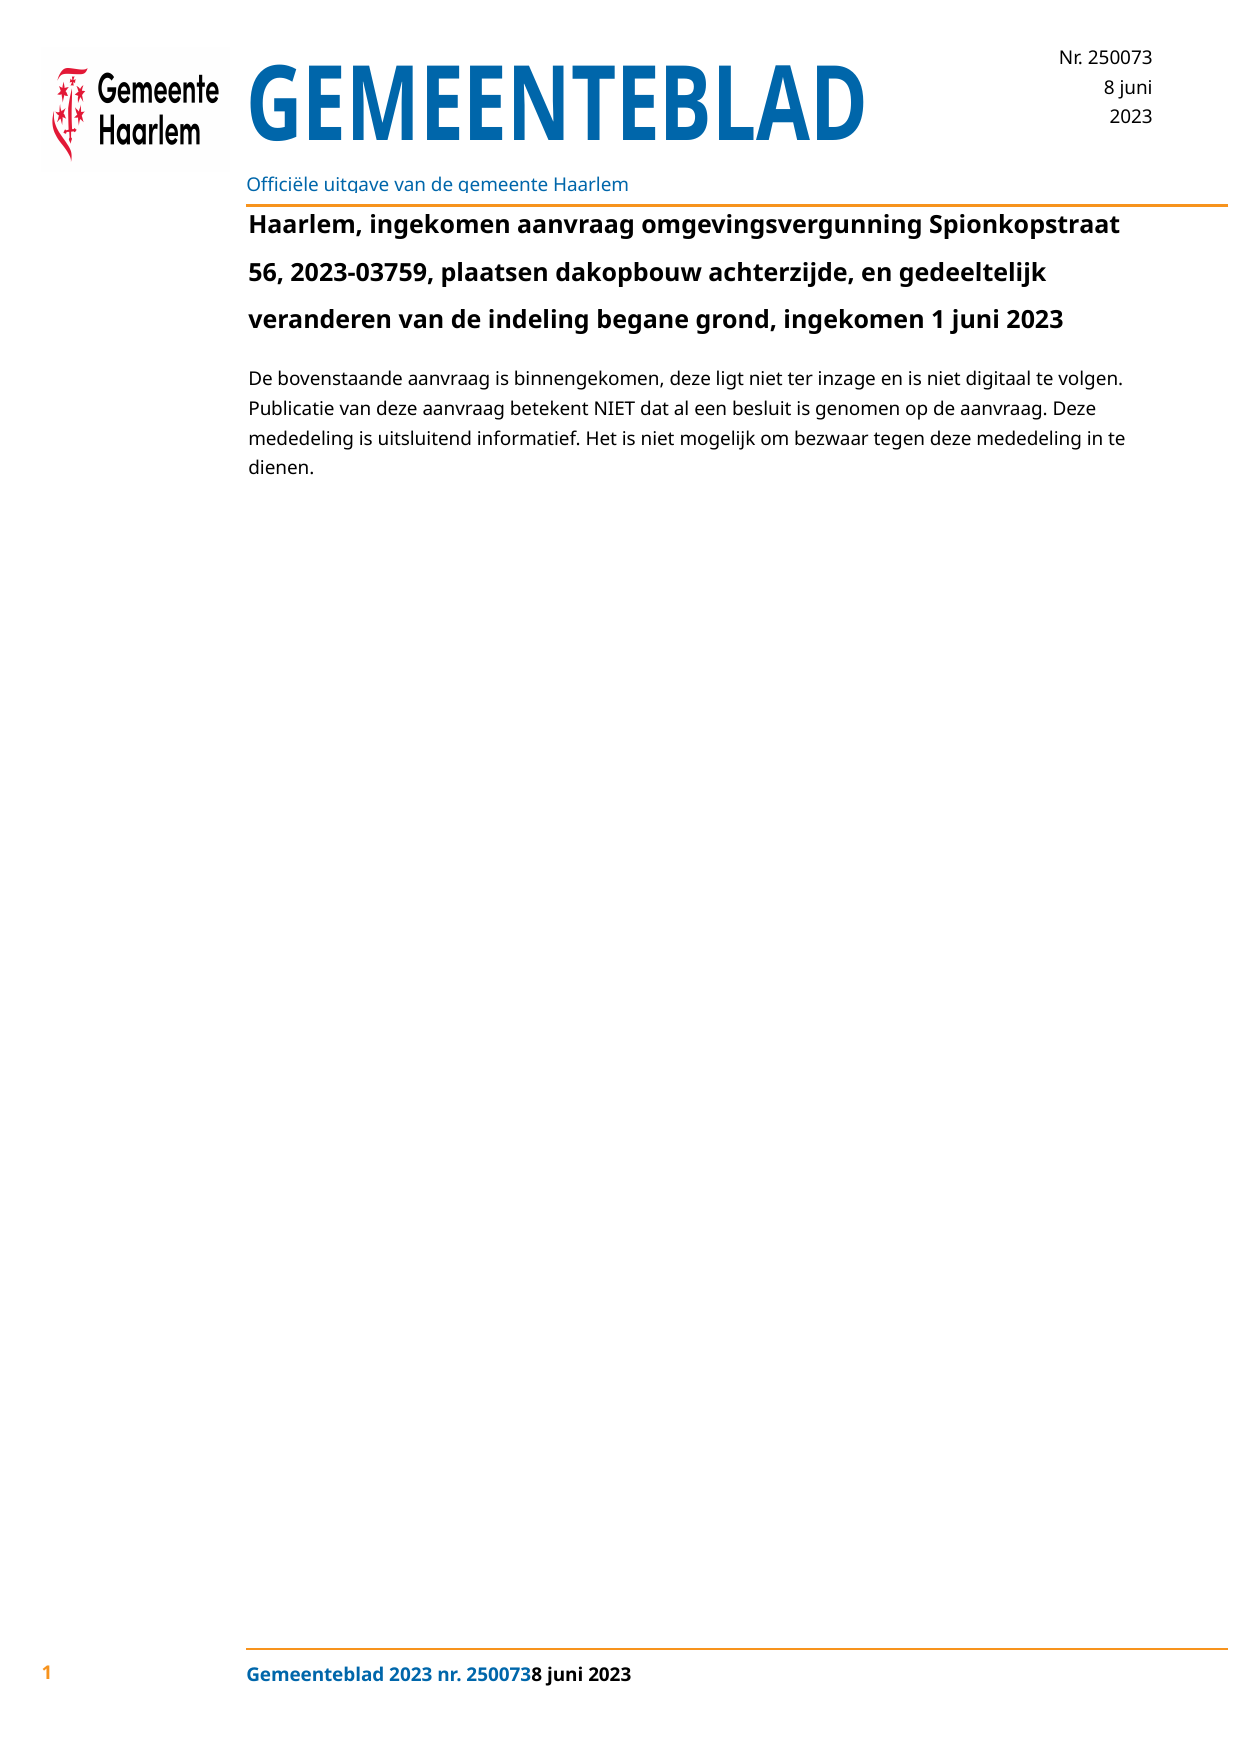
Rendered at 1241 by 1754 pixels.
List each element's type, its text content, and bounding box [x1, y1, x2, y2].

text Haarlem, ingekomen aanvraag omgevingsvergunning Spionkopstraat 56, 2023-03759, plaatsen dakopbouw achterzijde, en gedeeltelijk veranderen van de indeling begane grond, ingekomen 1 juni 2023 [248, 207, 1152, 336]
text De bovenstaande aanvraag is binnengekomen, deze ligt niet ter inzage en is niet digitaal te volgen. Publicatie van deze aanvraag betekent NIET dat al een besluit is genomen op de aanvraag. Deze mededeling is uitsluitend informatief. Het is niet mogelijk om bezwaar tegen deze mededeling in te dienen. [248, 366, 1152, 480]
picture [41, 47, 231, 172]
